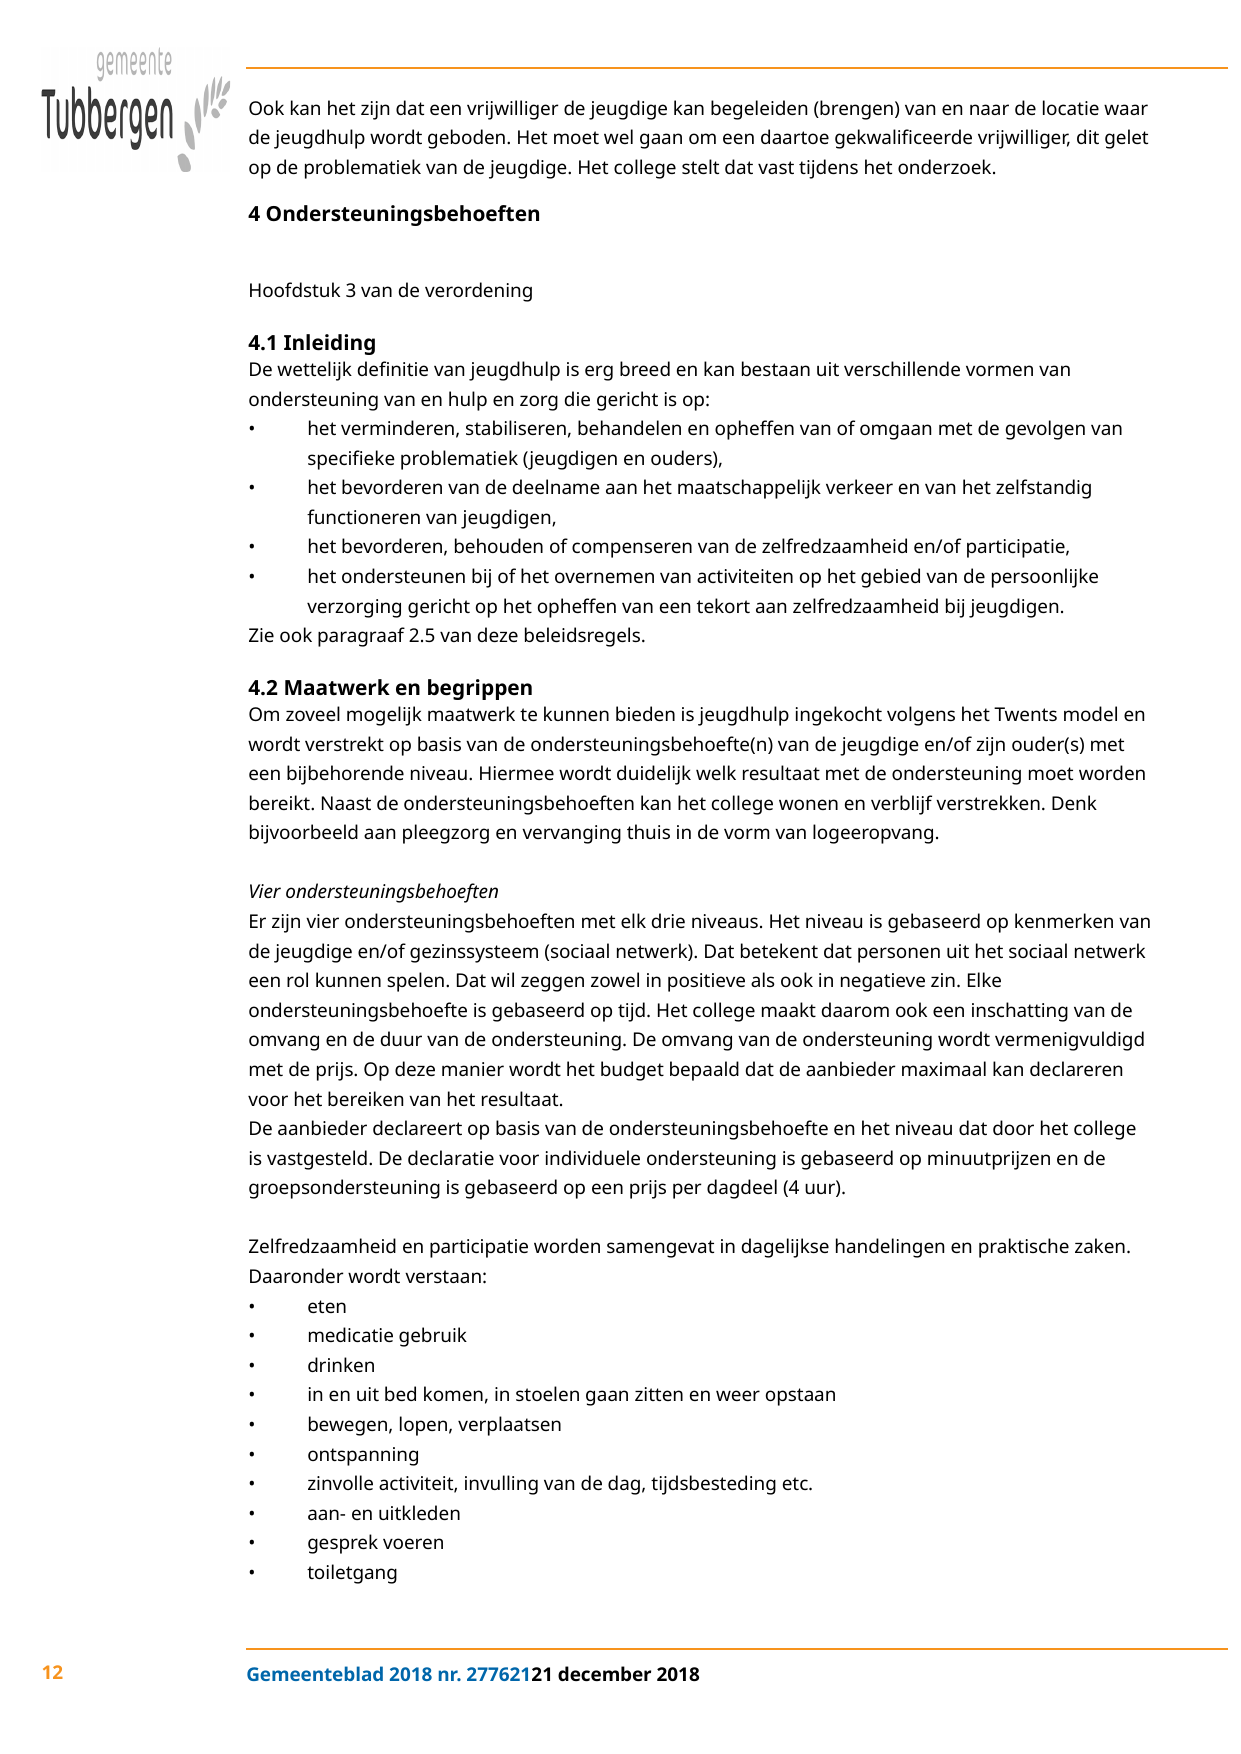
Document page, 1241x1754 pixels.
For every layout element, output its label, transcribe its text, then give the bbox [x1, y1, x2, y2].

list toiletgang [248, 1559, 1152, 1585]
text 4 Ondersteuningsbehoeften [248, 199, 1152, 228]
list het bevorderen, behouden of compenseren van de zelfredzaamheid en/of participatie, [248, 534, 1152, 559]
list aan- en uitkleden [248, 1500, 1152, 1526]
text Ook kan het zijn dat een vrijwilliger de jeugdige kan begeleiden (brengen) van en naar de locatie waar de jeugdhulp wordt geboden. Het moet wel gaan om een daartoe gekwalificeerde vrijwilliger, dit gelet op de problematiek van de jeugdige. Het college stelt dat vast tijdens het onderzoek. [248, 95, 1152, 180]
text Zelfredzaamheid en participatie worden samengevat in dagelijkse handelingen en praktische zaken. Daaronder wordt verstaan: [248, 1234, 1152, 1289]
text 4.2 Maatwerk en begrippen [248, 673, 1152, 701]
list drinken [248, 1352, 1152, 1378]
text 4.1 Inleiding [248, 328, 1152, 356]
text Zie ook paragraaf 2.5 van deze beleidsregels. [248, 622, 1152, 648]
list eten [248, 1293, 1152, 1319]
text De wettelijk definitie van jeugdhulp is erg breed en kan bestaan uit verschillende vormen van ondersteuning van en hulp en zorg die gericht is op: [248, 356, 1152, 411]
list in en uit bed komen, in stoelen gaan zitten en weer opstaan [248, 1382, 1152, 1407]
list zinvolle activiteit, invulling van de dag, tijdsbesteding etc. [248, 1470, 1152, 1496]
list bewegen, lopen, verplaatsen [248, 1411, 1152, 1437]
picture [41, 47, 231, 172]
list het verminderen, stabiliseren, behandelen en opheffen van of omgaan met de gevolgen van specifieke problematiek (jeugdigen en ouders), [248, 415, 1152, 471]
list gesprek voeren [248, 1529, 1152, 1555]
list het bevorderen van de deelname aan het maatschappelijk verkeer en van het zelfstandig functioneren van jeugdigen, [248, 474, 1152, 530]
list ontspanning [248, 1441, 1152, 1467]
text De aanbieder declareert op basis van de ondersteuningsbehoefte en het niveau dat door het college is vastgesteld. De declaratie voor individuele ondersteuning is gebaseerd op minuutprijzen en de groepsondersteuning is gebaseerd op een prijs per dagdeel (4 uur). [248, 1115, 1152, 1200]
text Hoofdstuk 3 van de verordening [248, 277, 1152, 303]
text Vier ondersteuningsbehoeften [248, 879, 1152, 904]
text Om zoveel mogelijk maatwerk te kunnen bieden is jeugdhulp ingekocht volgens het Twents model en wordt verstrekt op basis van de ondersteuningsbehoefte(n) van de jeugdige en/of zijn ouder(s) met een bijbehorende niveau. Hiermee wordt duidelijk welk resultaat met de ondersteuning moet worden bereikt. Naast de ondersteuningsbehoeften kan het college wonen en verblijf verstrekken. Denk bijvoorbeeld aan pleegzorg en vervanging thuis in de vorm van logeeropvang. [248, 701, 1152, 845]
list het ondersteunen bij of het overnemen van activiteiten op het gebied van de persoonlijke verzorging gericht op het opheffen van een tekort aan zelfredzaamheid bij jeugdigen. [248, 563, 1152, 618]
text Er zijn vier ondersteuningsbehoeften met elk drie niveaus. Het niveau is gebaseerd op kenmerken van de jeugdige en/of gezinssysteem (sociaal netwerk). Dat betekent dat personen uit het sociaal netwerk een rol kunnen spelen. Dat wil zeggen zowel in positieve als ook in negatieve zin. Elke ondersteuningsbehoefte is gebaseerd op tijd. Het college maakt daarom ook een inschatting van de omvang en de duur van de ondersteuning. De omvang van de ondersteuning wordt vermenigvuldigd met de prijs. Op deze manier wordt het budget bepaald dat de aanbieder maximaal kan declareren voor het bereiken van het resultaat. [248, 908, 1152, 1112]
list medicatie gebruik [248, 1322, 1152, 1348]
